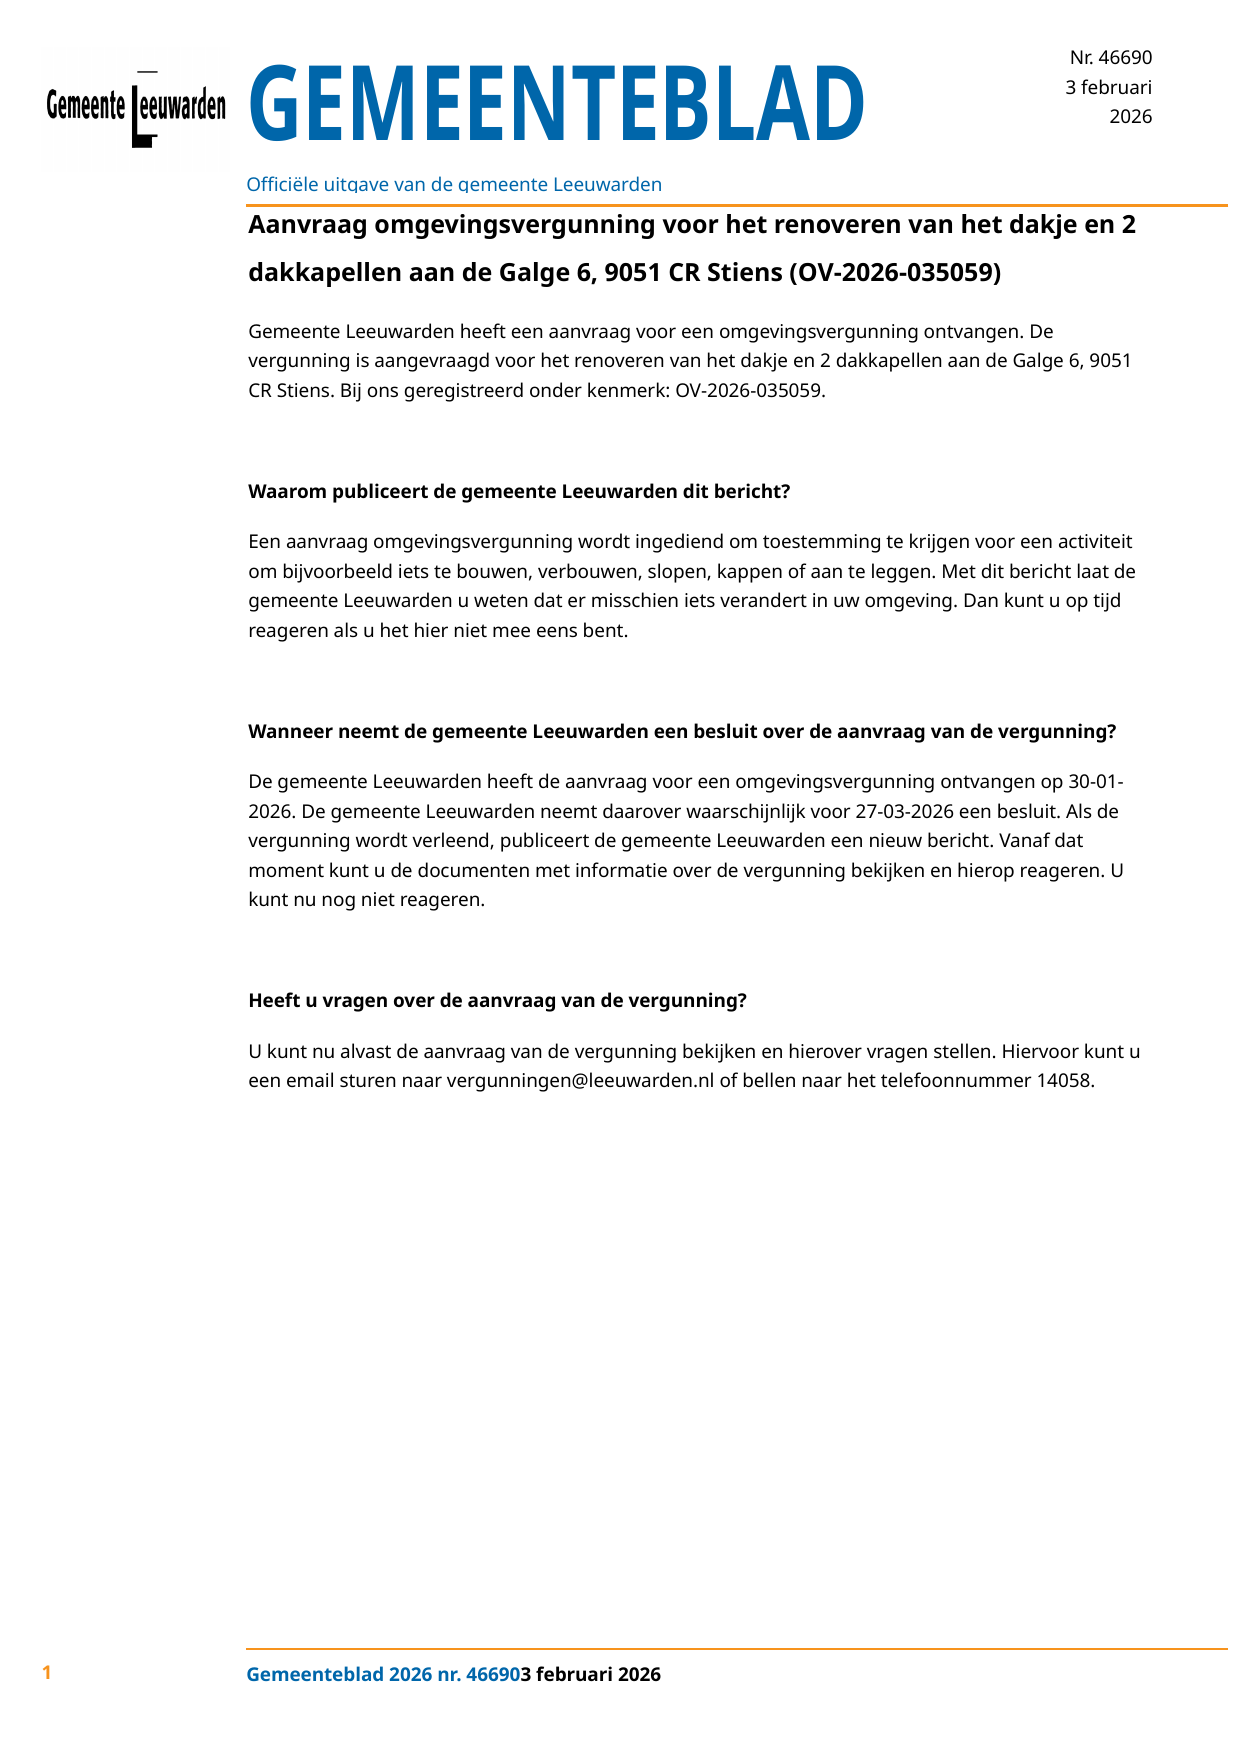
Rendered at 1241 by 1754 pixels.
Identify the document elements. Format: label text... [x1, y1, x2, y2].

picture [41, 47, 231, 172]
text Wanneer neemt de gemeente Leeuwarden een besluit over de aanvraag van de vergunning? [248, 718, 1152, 744]
text Een aanvraag omgevingsvergunning wordt ingediend om toestemming te krijgen voor een activiteit om bijvoorbeeld iets te bouwen, verbouwen, slopen, kappen of aan te leggen. Met dit bericht laat de gemeente Leeuwarden u weten dat er misschien iets verandert in uw omgeving. Dan kunt u op tijd reageren als u het hier niet mee eens bent. [248, 528, 1152, 643]
text Heeft u vragen over de aanvraag van de vergunning? [248, 987, 1152, 1013]
text Gemeente Leeuwarden heeft een aanvraag voor een omgevingsvergunning ontvangen. De vergunning is aangevraagd voor het renoveren van het dakje en 2 dakkapellen aan de Galge 6, 9051 CR Stiens. Bij ons geregistreerd onder kenmerk: OV-2026-035059. [248, 318, 1152, 403]
text De gemeente Leeuwarden heeft de aanvraag voor een omgevingsvergunning ontvangen op 30-01-2026. De gemeente Leeuwarden neemt daarover waarschijnlijk voor 27-03-2026 een besluit. Als de vergunning wordt verleend, publiceert de gemeente Leeuwarden een nieuw bericht. Vanaf dat moment kunt u de documenten met informatie over de vergunning bekijken en hierop reageren. U kunt nu nog niet reageren. [248, 768, 1152, 912]
text Aanvraag omgevingsvergunning voor het renoveren van het dakje en 2 dakkapellen aan de Galge 6, 9051 CR Stiens (OV-2026-035059) [248, 207, 1152, 288]
text U kunt nu alvast de aanvraag van de vergunning bekijken en hierover vragen stellen. Hiervoor kunt u een email sturen naar vergunningen@leeuwarden.nl of bellen naar het telefoonnummer 14058. [248, 1038, 1152, 1093]
text Waarom publiceert de gemeente Leeuwarden dit bericht? [248, 478, 1152, 504]
